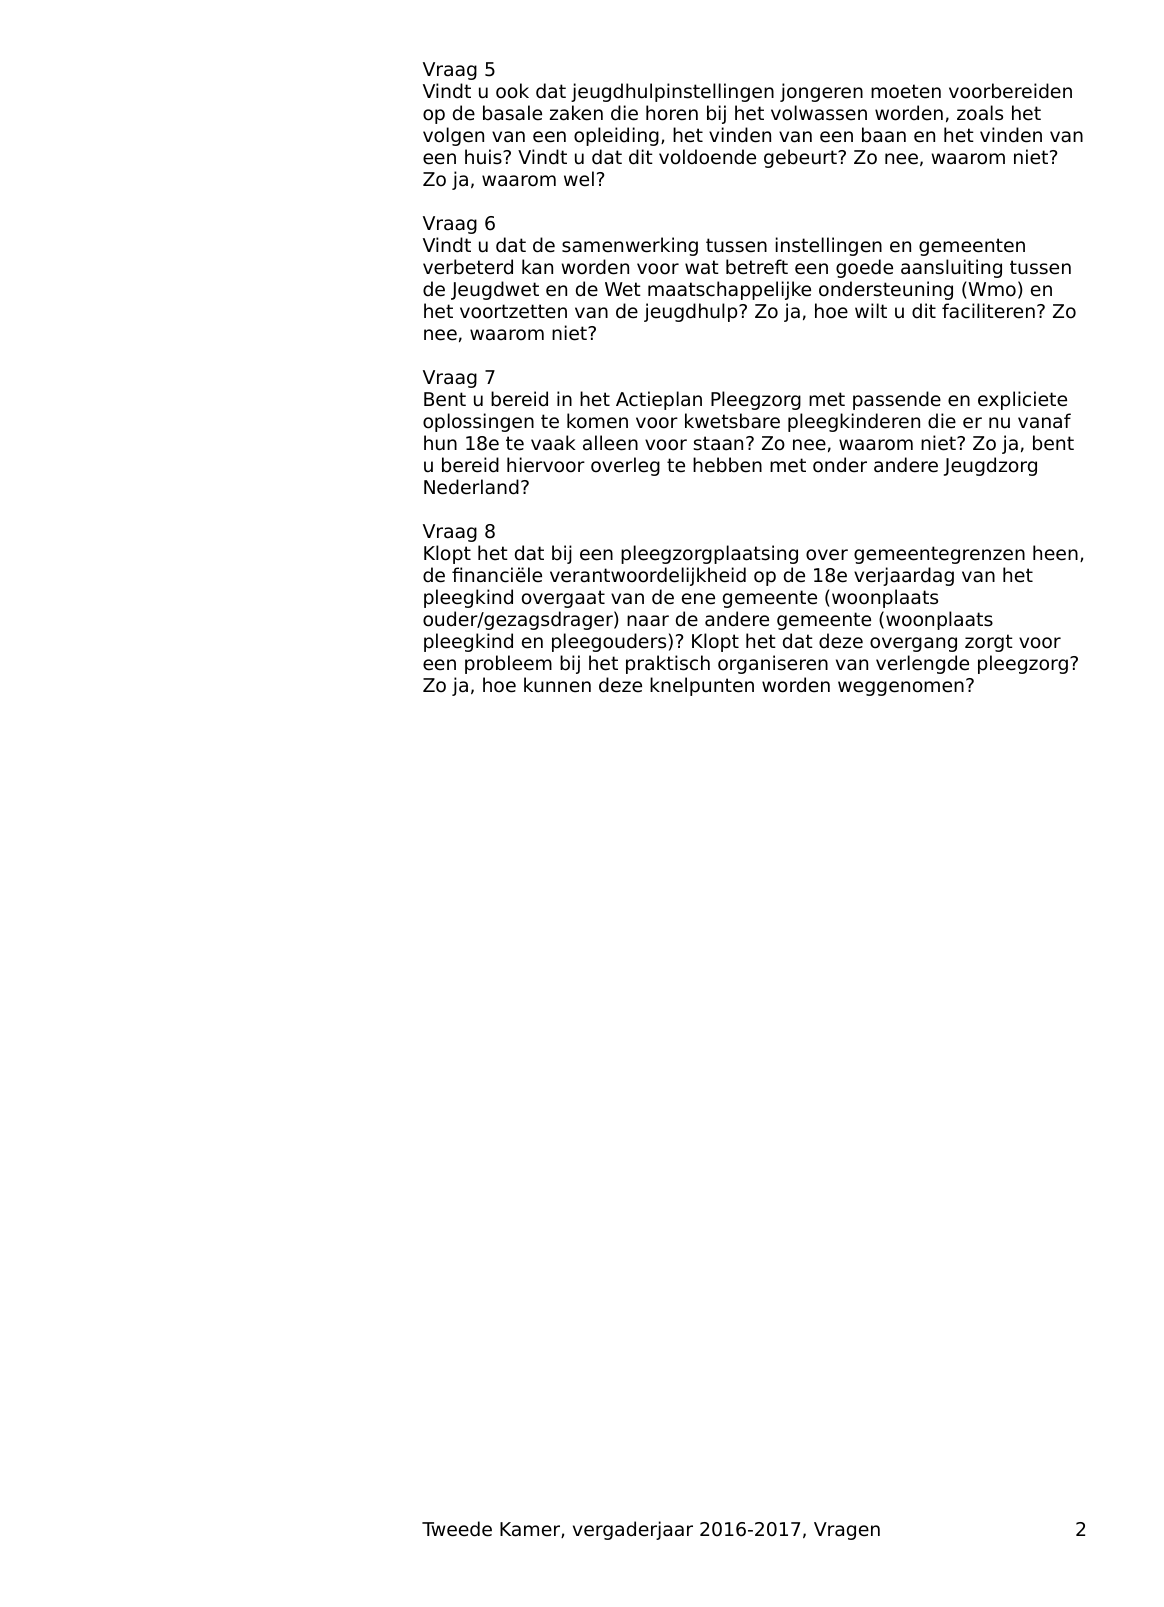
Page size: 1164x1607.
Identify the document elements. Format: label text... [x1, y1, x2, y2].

text Vindt u dat de samenwerking tussen instellingen en gemeenten verbeterd kan worden voor wat betreft een goede aansluiting tussen de Jeugdwet en de Wet maatschappelijke ondersteuning (Wmo) en het voortzetten van de jeugdhulp? Zo ja, hoe wilt u dit faciliteren? Zo nee, waarom niet? [422, 235, 1087, 345]
text Vraag 7 [422, 367, 1087, 389]
text Vraag 5 [422, 59, 1087, 81]
text Vindt u ook dat jeugdhulpinstellingen jongeren moeten voorbereiden op de basale zaken die horen bij het volwassen worden, zoals het volgen van een opleiding, het vinden van een baan en het vinden van een huis? Vindt u dat dit voldoende gebeurt? Zo nee, waarom niet? Zo ja, waarom wel? [422, 81, 1087, 191]
text Vraag 8 [422, 521, 1087, 543]
text Bent u bereid in het Actieplan Pleegzorg met passende en expliciete oplossingen te komen voor kwetsbare pleegkinderen die er nu vanaf hun 18e te vaak alleen voor staan? Zo nee, waarom niet? Zo ja, bent u bereid hiervoor overleg te hebben met onder andere Jeugdzorg Nederland? [422, 389, 1087, 499]
text Vraag 6 [422, 213, 1087, 235]
text Klopt het dat bij een pleegzorgplaatsing over gemeentegrenzen heen, de financiële verantwoordelijkheid op de 18e verjaardag van het pleegkind overgaat van de ene gemeente (woonplaats ouder/gezagsdrager) naar de andere gemeente (woonplaats pleegkind en pleegouders)? Klopt het dat deze overgang zorgt voor een probleem bij het praktisch organiseren van verlengde pleegzorg? Zo ja, hoe kunnen deze knelpunten worden weggenomen? [422, 543, 1087, 697]
